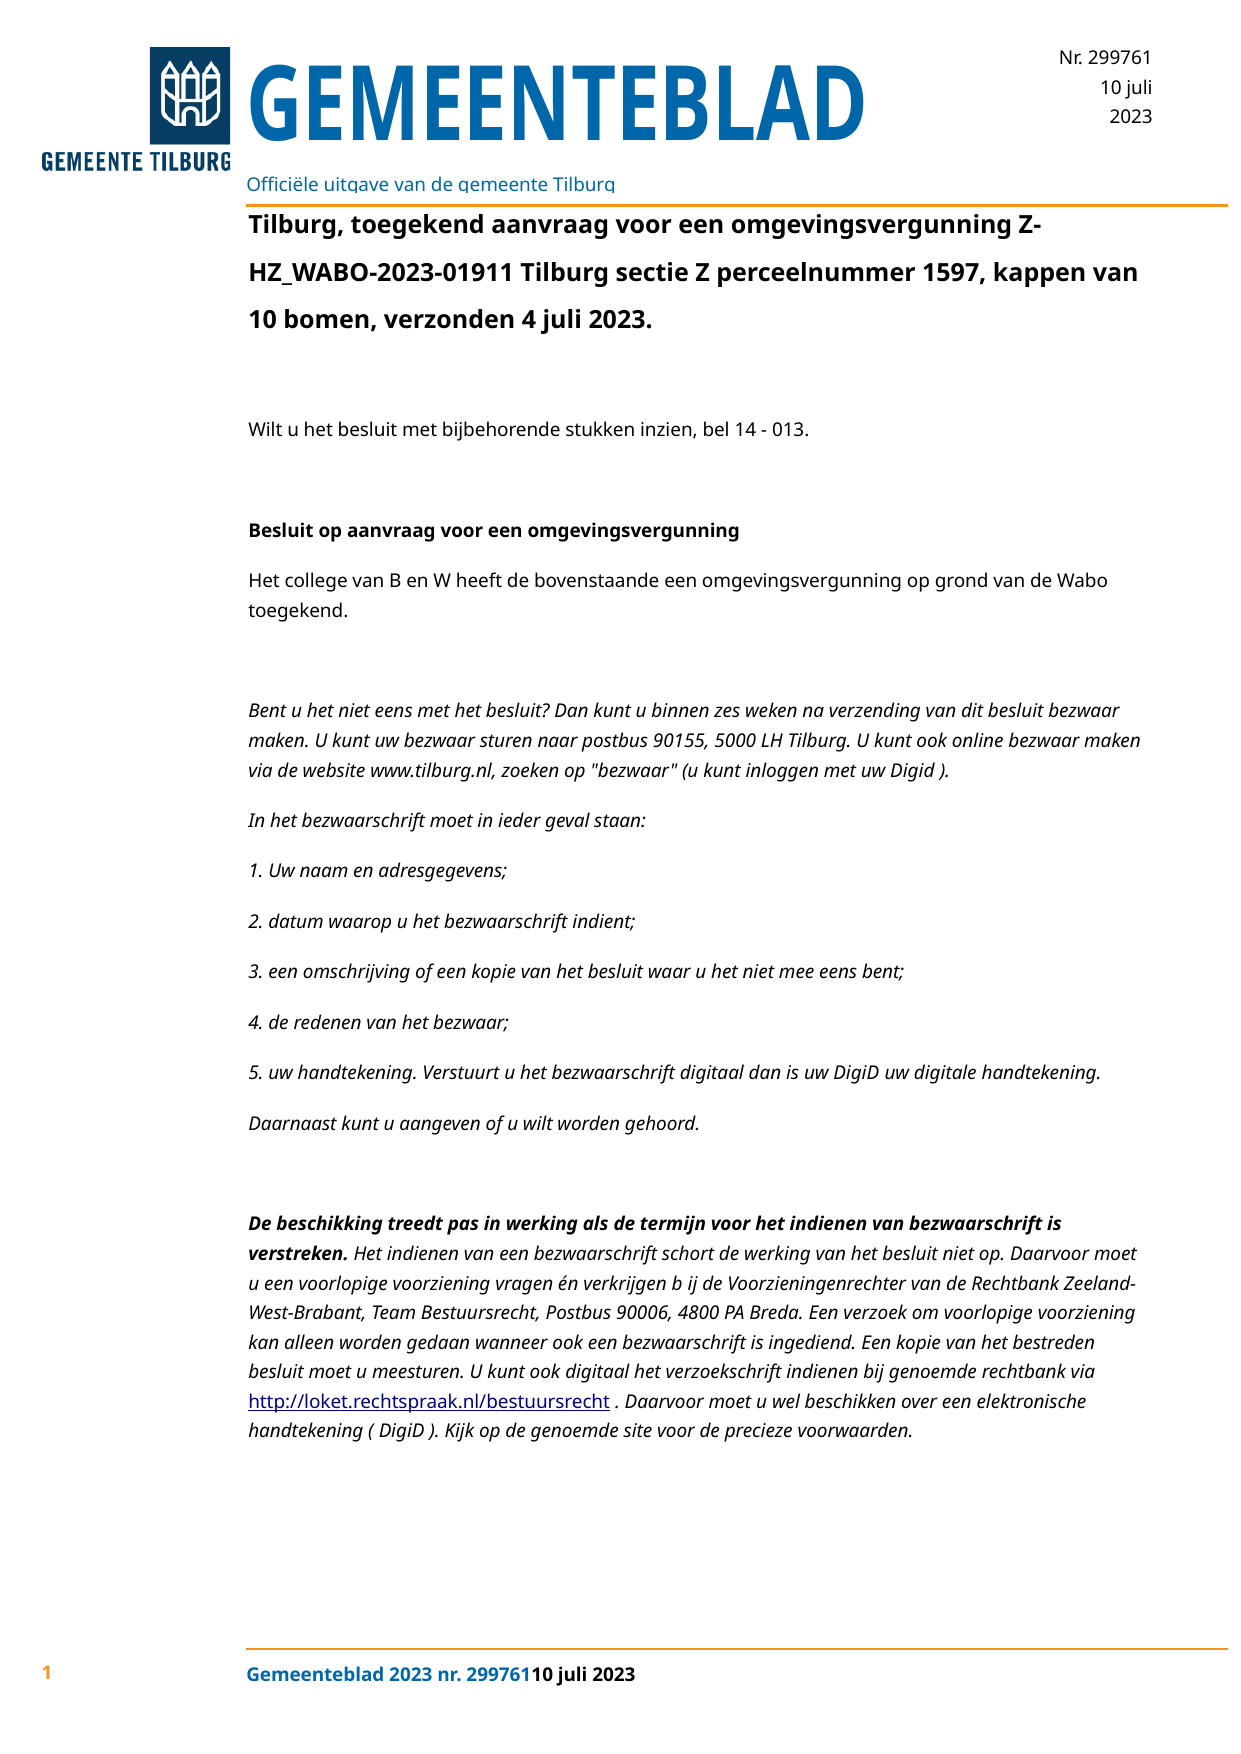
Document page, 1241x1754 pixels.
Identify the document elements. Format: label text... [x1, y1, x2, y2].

text Besluit op aanvraag voor een omgevingsvergunning [248, 517, 1152, 542]
text Het college van B en W heeft de bovenstaande een omgevingsvergunning op grond van de Wabo toegekend. [248, 567, 1152, 622]
text Tilburg, toegekend aanvraag voor een omgevingsvergunning Z-HZ_WABO-2023-01911 Tilburg sectie Z perceelnummer 1597, kappen van 10 bomen, verzonden 4 juli 2023. [248, 207, 1152, 336]
picture [41, 47, 231, 172]
text In het bezwaarschrift moet in ieder geval staan: [248, 807, 1152, 833]
text Wilt u het besluit met bijbehorende stukken inzien, bel 14 - 013. [248, 416, 1152, 442]
text Daarnaast kunt u aangeven of u wilt worden gehoord. [248, 1110, 1152, 1135]
text De beschikking treedt pas in werking als de termijn voor het indienen van bezwaarschrift is verstreken. Het indienen van een bezwaarschrift schort de werking van het besluit niet op. Daarvoor moet u een voorlopige voorziening vragen én verkrijgen b ij de Voorzieningenrechter van de Rechtbank Zeeland-West-Brabant, Team Bestuursrecht, Postbus 90006, 4800 PA Breda. Een verzoek om voorlopige voorziening kan alleen worden gedaan wanneer ook een bezwaarschrift is ingediend. Een kopie van het bestreden besluit moet u meesturen. U kunt ook digitaal het verzoekschrift indienen bij genoemde rechtbank via http://loket.rechtspraak.nl/bestuursrecht . Daarvoor moet u wel beschikken over een elektronische handtekening ( DigiD ). Kijk op de genoemde site voor de precieze voorwaarden. [248, 1211, 1152, 1443]
text 3. een omschrijving of een kopie van het besluit waar u het niet mee eens bent; [248, 958, 1152, 984]
text 1. Uw naam en adresgegevens; [248, 858, 1152, 883]
text Bent u het niet eens met het besluit? Dan kunt u binnen zes weken na verzending van dit besluit bezwaar maken. U kunt uw bezwaar sturen naar postbus 90155, 5000 LH Tilburg. U kunt ook online bezwaar maken via de website www.tilburg.nl, zoeken op "bezwaar" (u kunt inloggen met uw Digid ). [248, 698, 1152, 782]
text 5. uw handtekening. Verstuurt u het bezwaarschrift digitaal dan is uw DigiD uw digitale handtekening. [248, 1059, 1152, 1085]
text 4. de redenen van het bezwaar; [248, 1009, 1152, 1034]
text 2. datum waarop u het bezwaarschrift indient; [248, 908, 1152, 934]
